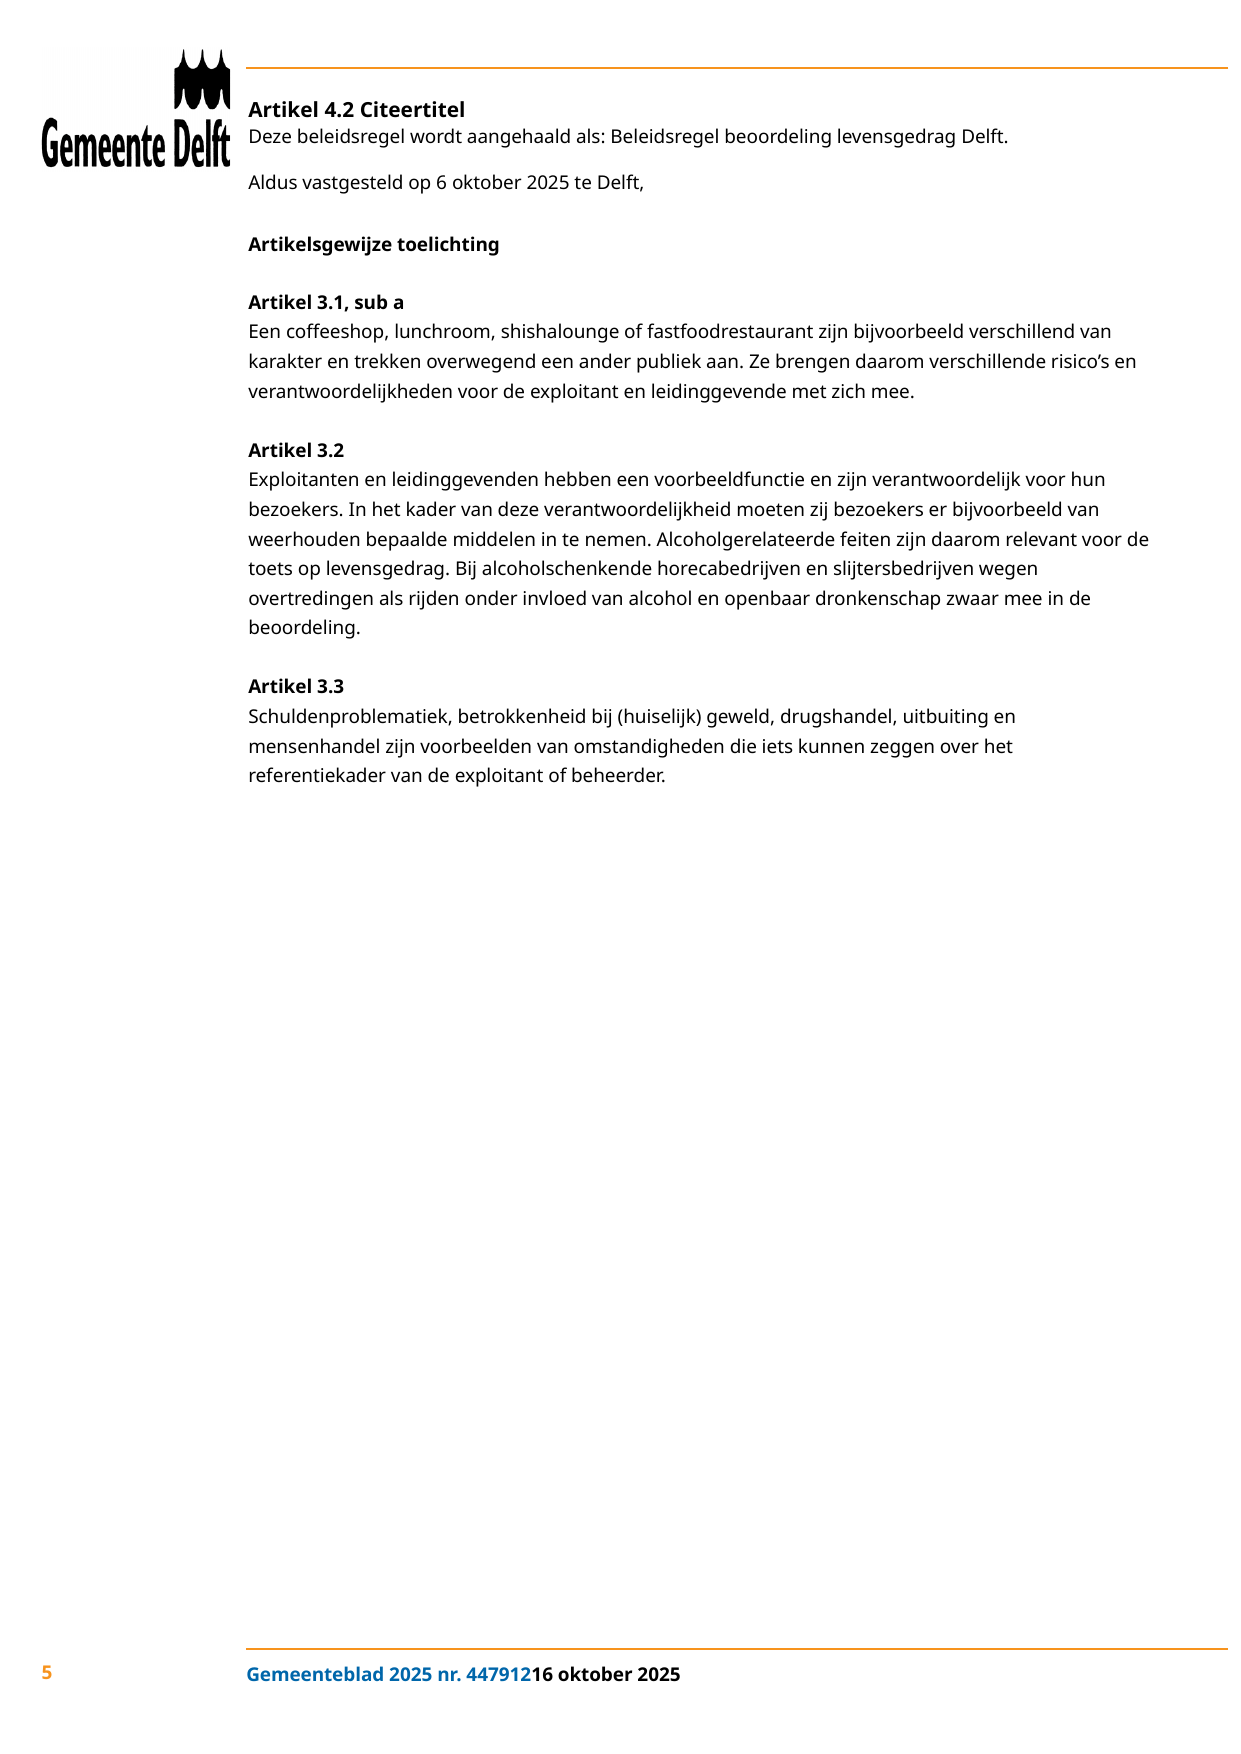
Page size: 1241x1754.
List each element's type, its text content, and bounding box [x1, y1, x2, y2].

text Artikel 3.2 [248, 437, 1152, 463]
text Een coffeeshop, lunchroom, shishalounge of fastfoodrestaurant zijn bijvoorbeeld verschillend van karakter en trekken overwegend een ander publiek aan. Ze brengen daarom verschillende risico’s en verantwoordelijkheden voor de exploitant en leidinggevende met zich mee. [248, 319, 1152, 404]
text Aldus vastgesteld op 6 oktober 2025 te Delft, [248, 169, 1152, 194]
text Schuldenproblematiek, betrokkenheid bij (huiselijk) geweld, drugshandel, uitbuiting en mensenhandel zijn voorbeelden van omstandigheden die iets kunnen zeggen over het referentiekader van de exploitant of beheerder. [248, 703, 1152, 788]
text Artikelsgewijze toelichting [248, 220, 1152, 260]
text Deze beleidsregel wordt aangehaald als: Beleidsregel beoordeling levensgedrag Delft. [248, 123, 1152, 149]
text Artikel 4.2 Citeertitel [248, 95, 1152, 123]
text Exploitanten en leidinggevenden hebben een voorbeeldfunctie en zijn verantwoordelijk voor hun bezoekers. In het kader van deze verantwoordelijkheid moeten zij bezoekers er bijvoorbeeld van weerhouden bepaalde middelen in te nemen. Alcoholgerelateerde feiten zijn daarom relevant voor de toets op levensgedrag. Bij alcoholschenkende horecabedrijven en slijtersbedrijven wegen overtredingen als rijden onder invloed van alcohol en openbaar dronkenschap zwaar mee in de beoordeling. [248, 467, 1152, 640]
text Artikel 3.3 [248, 674, 1152, 699]
picture [41, 47, 231, 172]
text Artikel 3.1, sub a [248, 289, 1152, 315]
